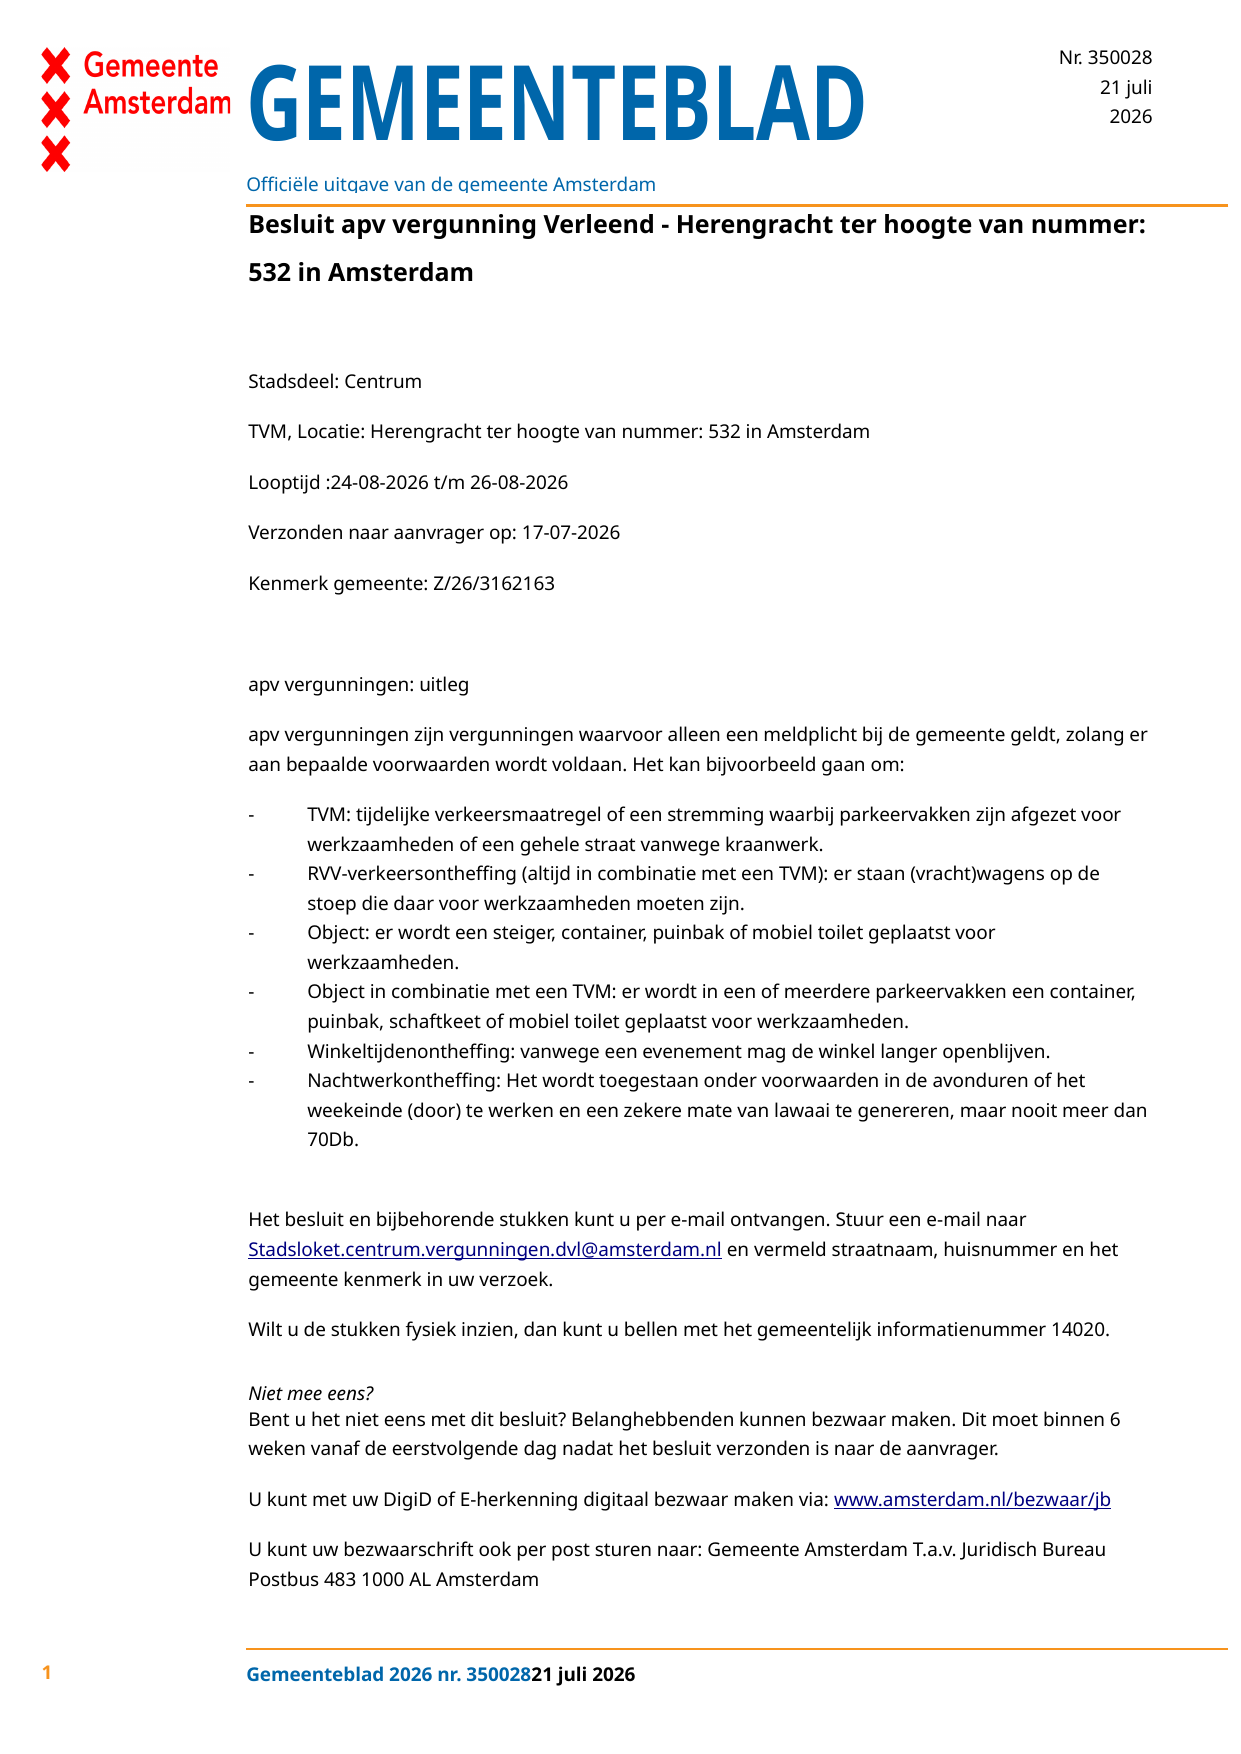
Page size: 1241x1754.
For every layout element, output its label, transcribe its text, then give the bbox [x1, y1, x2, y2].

text U kunt met uw DigiD of E-herkenning digitaal bezwaar maken via: www.amsterdam.nl/bezwaar/jb [248, 1486, 1152, 1512]
text Bent u het niet eens met dit besluit? Belanghebbenden kunnen bezwaar maken. Dit moet binnen 6 weken vanaf de eerstvolgende dag nadat het besluit verzonden is naar de aanvrager. [248, 1406, 1152, 1461]
list RVV-verkeersontheffing (altijd in combinatie met een TVM): er staan (vracht)wagens op de stoep die daar voor werkzaamheden moeten zijn. [248, 860, 1152, 916]
text Het besluit en bijbehorende stukken kunt u per e-mail ontvangen. Stuur een e-mail naar Stadsloket.centrum.vergunningen.dvl@amsterdam.nl en vermeld straatnaam, huisnummer en het gemeente kenmerk in uw verzoek. [248, 1207, 1152, 1292]
text TVM, Locatie: Herengracht ter hoogte van nummer: 532 in Amsterdam [248, 419, 1152, 444]
list Object in combinatie met een TVM: er wordt in een of meerdere parkeervakken een container, puinbak, schaftkeet of mobiel toilet geplaatst voor werkzaamheden. [248, 979, 1152, 1034]
text Stadsdeel: Centrum [248, 368, 1152, 394]
text Kenmerk gemeente: Z/26/3162163 [248, 570, 1152, 596]
text Niet mee eens? [248, 1380, 1152, 1406]
text Wilt u de stukken fysiek inzien, dan kunt u bellen met het gemeentelijk informatienummer 14020. [248, 1316, 1152, 1342]
text apv vergunningen zijn vergunningen waarvoor alleen een meldplicht bij de gemeente geldt, zolang er aan bepaalde voorwaarden wordt voldaan. Het kan bijvoorbeeld gaan om: [248, 721, 1152, 777]
text apv vergunningen: uitleg [248, 671, 1152, 697]
text Besluit apv vergunning Verleend - Herengracht ter hoogte van nummer: 532 in Amsterdam [248, 207, 1152, 288]
list Object: er wordt een steiger, container, puinbak of mobiel toilet geplaatst voor werkzaamheden. [248, 919, 1152, 975]
list Winkeltijdenontheffing: vanwege een evenement mag de winkel langer openblijven. [248, 1038, 1152, 1064]
picture [41, 47, 231, 172]
text U kunt uw bezwaarschrift ook per post sturen naar: Gemeente Amsterdam T.a.v. Juridisch Bureau Postbus 483 1000 AL Amsterdam [248, 1536, 1152, 1592]
list Nachtwerkontheffing: Het wordt toegestaan onder voorwaarden in de avonduren of het weekeinde (door) te werken en een zekere mate van lawaai te genereren, maar nooit meer dan 70Db. [248, 1067, 1152, 1152]
list TVM: tijdelijke verkeersmaatregel of een stremming waarbij parkeervakken zijn afgezet voor werkzaamheden of een gehele straat vanwege kraanwerk. [248, 801, 1152, 857]
text Verzonden naar aanvrager op: 17-07-2026 [248, 519, 1152, 545]
text Looptijd :24-08-2026 t/m 26-08-2026 [248, 469, 1152, 495]
